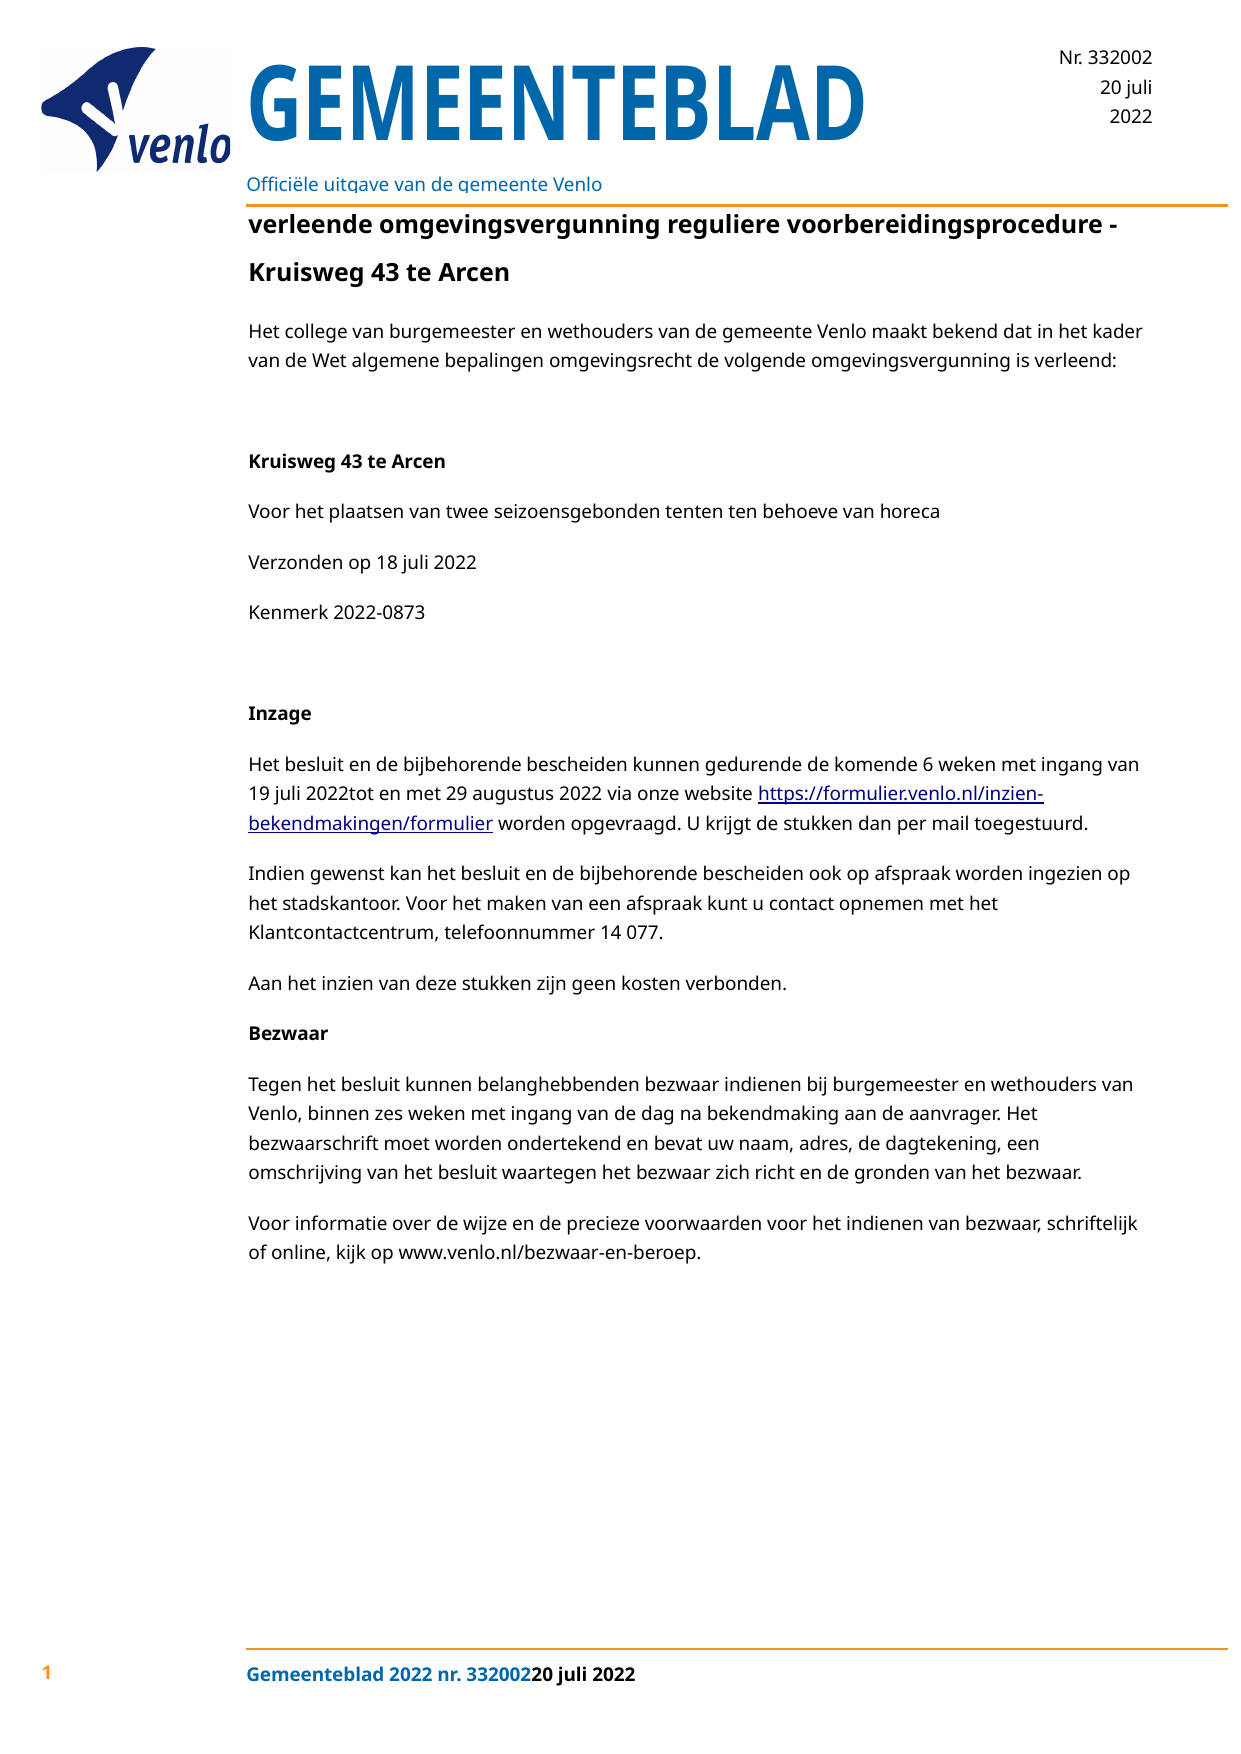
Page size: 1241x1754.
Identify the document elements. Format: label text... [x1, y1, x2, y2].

text Het college van burgemeester en wethouders van de gemeente Venlo maakt bekend dat in het kader van de Wet algemene bepalingen omgevingsrecht de volgende omgevingsvergunning is verleend: [248, 318, 1152, 373]
text Kenmerk 2022-0873 [248, 599, 1152, 625]
text Kruisweg 43 te Arcen [248, 448, 1152, 474]
text Voor informatie over de wijze en de precieze voorwaarden voor het indienen van bezwaar, schriftelijk of online, kijk op www.venlo.nl/bezwaar-en-beroep. [248, 1210, 1152, 1265]
text Tegen het besluit kunnen belanghebbenden bezwaar indienen bij burgemeester en wethouders van Venlo, binnen zes weken met ingang van de dag na bekendmaking aan de aanvrager. Het bezwaarschrift moet worden ondertekend en bevat uw naam, adres, de dagtekening, een omschrijving van het besluit waartegen het bezwaar zich richt en de gronden van het bezwaar. [248, 1071, 1152, 1185]
text Inzage [248, 700, 1152, 726]
text Het besluit en de bijbehorende bescheiden kunnen gedurende de komende 6 weken met ingang van 19 juli 2022tot en met 29 augustus 2022 via onze website https://formulier.venlo.nl/inzien-bekendmakingen/formulier worden opgevraagd. U krijgt de stukken dan per mail toegestuurd. [248, 751, 1152, 836]
text Indien gewenst kan het besluit en de bijbehorende bescheiden ook op afspraak worden ingezien op het stadskantoor. Voor het maken van een afspraak kunt u contact opnemen met het Klantcontactcentrum, telefoonnummer 14 077. [248, 860, 1152, 945]
text Aan het inzien van deze stukken zijn geen kosten verbonden. [248, 970, 1152, 996]
text Bezwaar [248, 1020, 1152, 1046]
text Voor het plaatsen van twee seizoensgebonden tenten ten behoeve van horeca [248, 499, 1152, 524]
text verleende omgevingsvergunning reguliere voorbereidingsprocedure - Kruisweg 43 te Arcen [248, 207, 1152, 288]
text Verzonden op 18 juli 2022 [248, 549, 1152, 575]
picture [41, 47, 231, 172]
